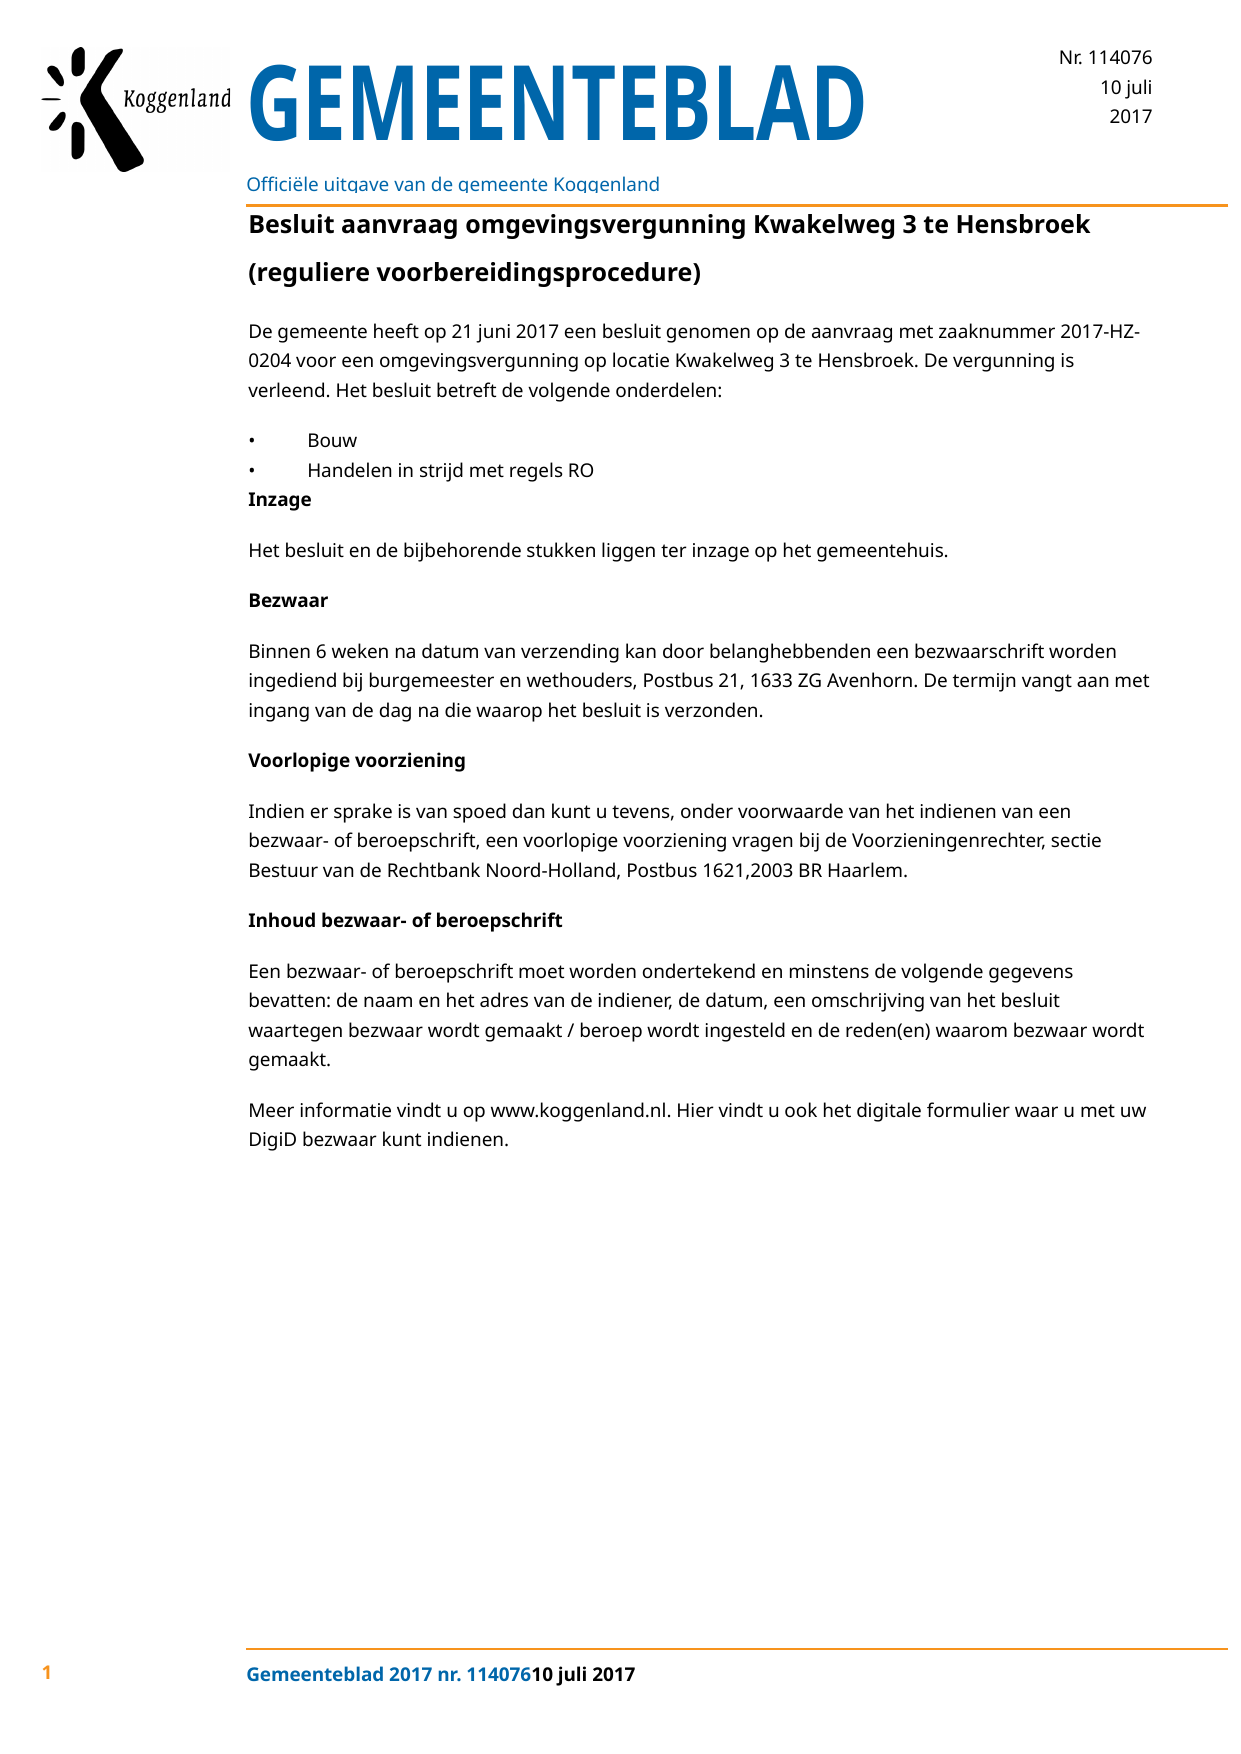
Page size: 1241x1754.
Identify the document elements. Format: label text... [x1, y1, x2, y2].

text Inzage [248, 487, 1152, 512]
list Bouw [248, 427, 1152, 453]
text Bezwaar [248, 587, 1152, 613]
list Handelen in strijd met regels RO [248, 457, 1152, 483]
text De gemeente heeft op 21 juni 2017 een besluit genomen op de aanvraag met zaaknummer 2017-HZ-0204 voor een omgevingsvergunning op locatie Kwakelweg 3 te Hensbroek. De vergunning is verleend. Het besluit betreft de volgende onderdelen: [248, 318, 1152, 403]
picture [41, 47, 231, 172]
text Binnen 6 weken na datum van verzending kan door belanghebbenden een bezwaarschrift worden ingediend bij burgemeester en wethouders, Postbus 21, 1633 ZG Avenhorn. De termijn vangt aan met ingang van de dag na die waarop het besluit is verzonden. [248, 638, 1152, 723]
text Meer informatie vindt u op www.koggenland.nl. Hier vindt u ook het digitale formulier waar u met uw DigiD bezwaar kunt indienen. [248, 1097, 1152, 1152]
text Het besluit en de bijbehorende stukken liggen ter inzage op het gemeentehuis. [248, 537, 1152, 563]
text Besluit aanvraag omgevingsvergunning Kwakelweg 3 te Hensbroek (reguliere voorbereidingsprocedure) [248, 207, 1152, 288]
text Inhoud bezwaar- of beroepschrift [248, 907, 1152, 933]
text Voorlopige voorziening [248, 747, 1152, 773]
text Indien er sprake is van spoed dan kunt u tevens, onder voorwaarde van het indienen van een bezwaar- of beroepschrift, een voorlopige voorziening vragen bij de Voorzieningenrechter, sectie Bestuur van de Rechtbank Noord-Holland, Postbus 1621,2003 BR Haarlem. [248, 798, 1152, 883]
text Een bezwaar- of beroepschrift moet worden ondertekend en minstens de volgende gegevens bevatten: de naam en het adres van de indiener, de datum, een omschrijving van het besluit waartegen bezwaar wordt gemaakt / beroep wordt ingesteld en de reden(en) waarom bezwaar wordt gemaakt. [248, 958, 1152, 1072]
